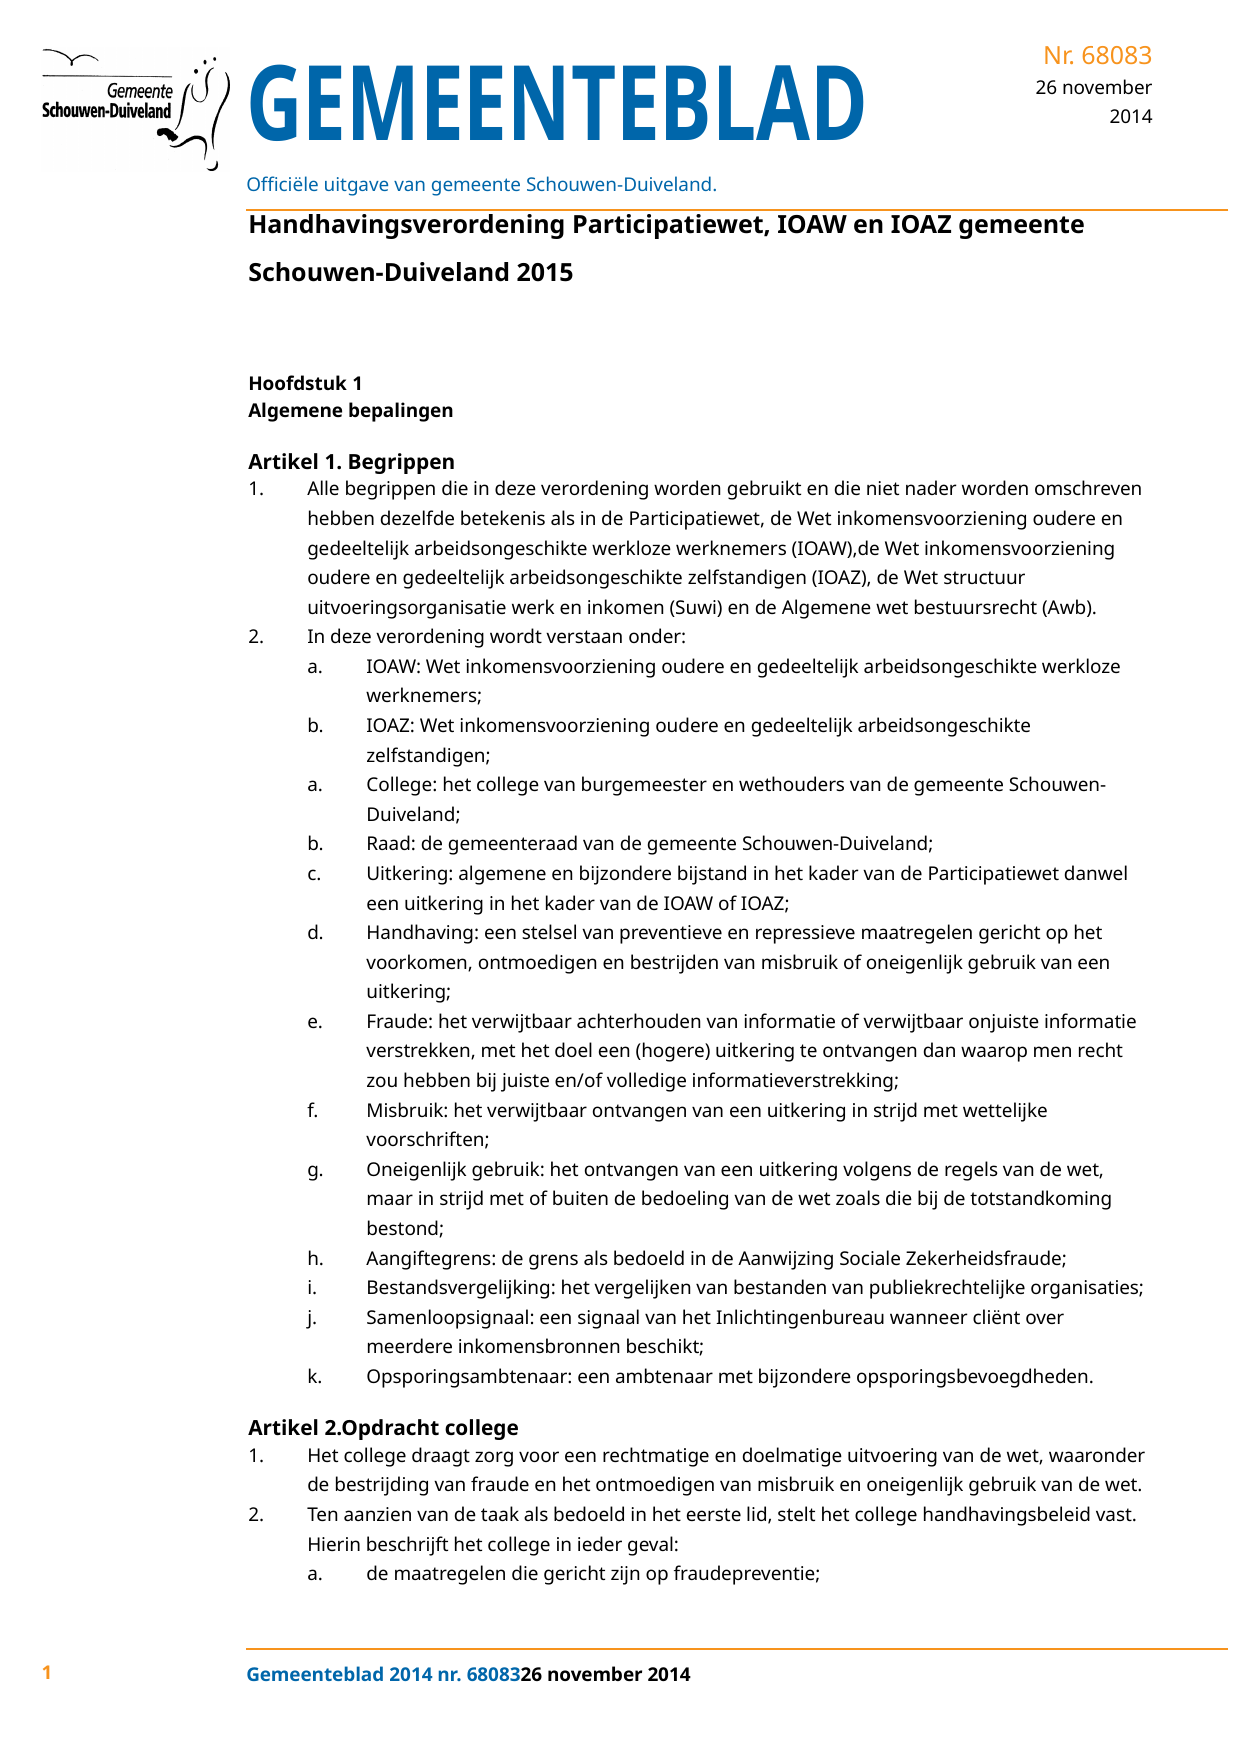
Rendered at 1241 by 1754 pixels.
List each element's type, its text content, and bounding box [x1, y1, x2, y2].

text Algemene bepalingen [248, 397, 1152, 422]
list Het college draagt zorg voor een rechtmatige en doelmatige uitvoering van de wet, waaronder de bestrijding van fraude en het ontmoedigen van misbruik en oneigenlijk gebruik van de wet. [248, 1442, 1152, 1497]
text Artikel 2.Opdracht college [248, 1413, 1152, 1442]
list College: het college van burgemeester en wethouders van de gemeente Schouwen-Duiveland; [307, 771, 1152, 827]
list Opsporingsambtenaar: een ambtenaar met bijzondere opsporingsbevoegdheden. [307, 1363, 1152, 1389]
list Handhaving: een stelsel van preventieve en repressieve maatregelen gericht op het voorkomen, ontmoedigen en bestrijden van misbruik of oneigenlijk gebruik van een uitkering; [307, 919, 1152, 1004]
list Oneigenlijk gebruik: het ontvangen van een uitkering volgens de regels van de wet, maar in strijd met of buiten de bedoeling van de wet zoals die bij de totstandkoming bestond; [307, 1156, 1152, 1241]
list Misbruik: het verwijtbaar ontvangen van een uitkering in strijd met wettelijke voorschriften; [307, 1097, 1152, 1152]
text Artikel 1. Begrippen [248, 447, 1152, 476]
list Samenloopsignaal: een signaal van het Inlichtingenbureau wanneer cliënt over meerdere inkomensbronnen beschikt; [307, 1304, 1152, 1359]
list IOAZ: Wet inkomensvoorziening oudere en gedeeltelijk arbeidsongeschikte zelfstandigen; [307, 712, 1152, 768]
text Hoofdstuk 1 [248, 368, 1152, 397]
text Handhavingsverordening Participatiewet, IOAW en IOAZ gemeente Schouwen-Duiveland 2015 [248, 211, 1152, 288]
list Uitkering: algemene en bijzondere bijstand in het kader van de Participatiewet danwel een uitkering in het kader van de IOAW of IOAZ; [307, 860, 1152, 916]
list de maatregelen die gericht zijn op fraudepreventie; [307, 1560, 1152, 1586]
list In deze verordening wordt verstaan onder: [248, 623, 1152, 649]
list Ten aanzien van de taak als bedoeld in het eerste lid, stelt het college handhavingsbeleid vast. Hierin beschrijft het college in ieder geval: [248, 1501, 1152, 1556]
list Aangiftegrens: de grens als bedoeld in de Aanwijzing Sociale Zekerheidsfraude; [307, 1245, 1152, 1271]
list Raad: de gemeenteraad van de gemeente Schouwen-Duiveland; [307, 831, 1152, 856]
list werknemers; [307, 683, 1152, 708]
list IOAW: Wet inkomensvoorziening oudere en gedeeltelijk arbeidsongeschikte werkloze [307, 653, 1152, 679]
picture [41, 47, 231, 172]
list Bestandsvergelijking: het vergelijken van bestanden van publiekrechtelijke organisaties; [307, 1274, 1152, 1300]
list Alle begrippen die in deze verordening worden gebruikt en die niet nader worden omschreven hebben dezelfde betekenis als in de Participatiewet, de Wet inkomensvoorziening oudere en gedeeltelijk arbeidsongeschikte werkloze werknemers (IOAW),de Wet inkomensvoorziening oudere en gedeeltelijk arbeidsongeschikte zelfstandigen (IOAZ), de Wet structuur uitvoeringsorganisatie werk en inkomen (Suwi) en de Algemene wet bestuursrecht (Awb). [248, 476, 1152, 620]
list Fraude: het verwijtbaar achterhouden van informatie of verwijtbaar onjuiste informatie verstrekken, met het doel een (hogere) uitkering te ontvangen dan waarop men recht zou hebben bij juiste en/of volledige informatieverstrekking; [307, 1008, 1152, 1093]
